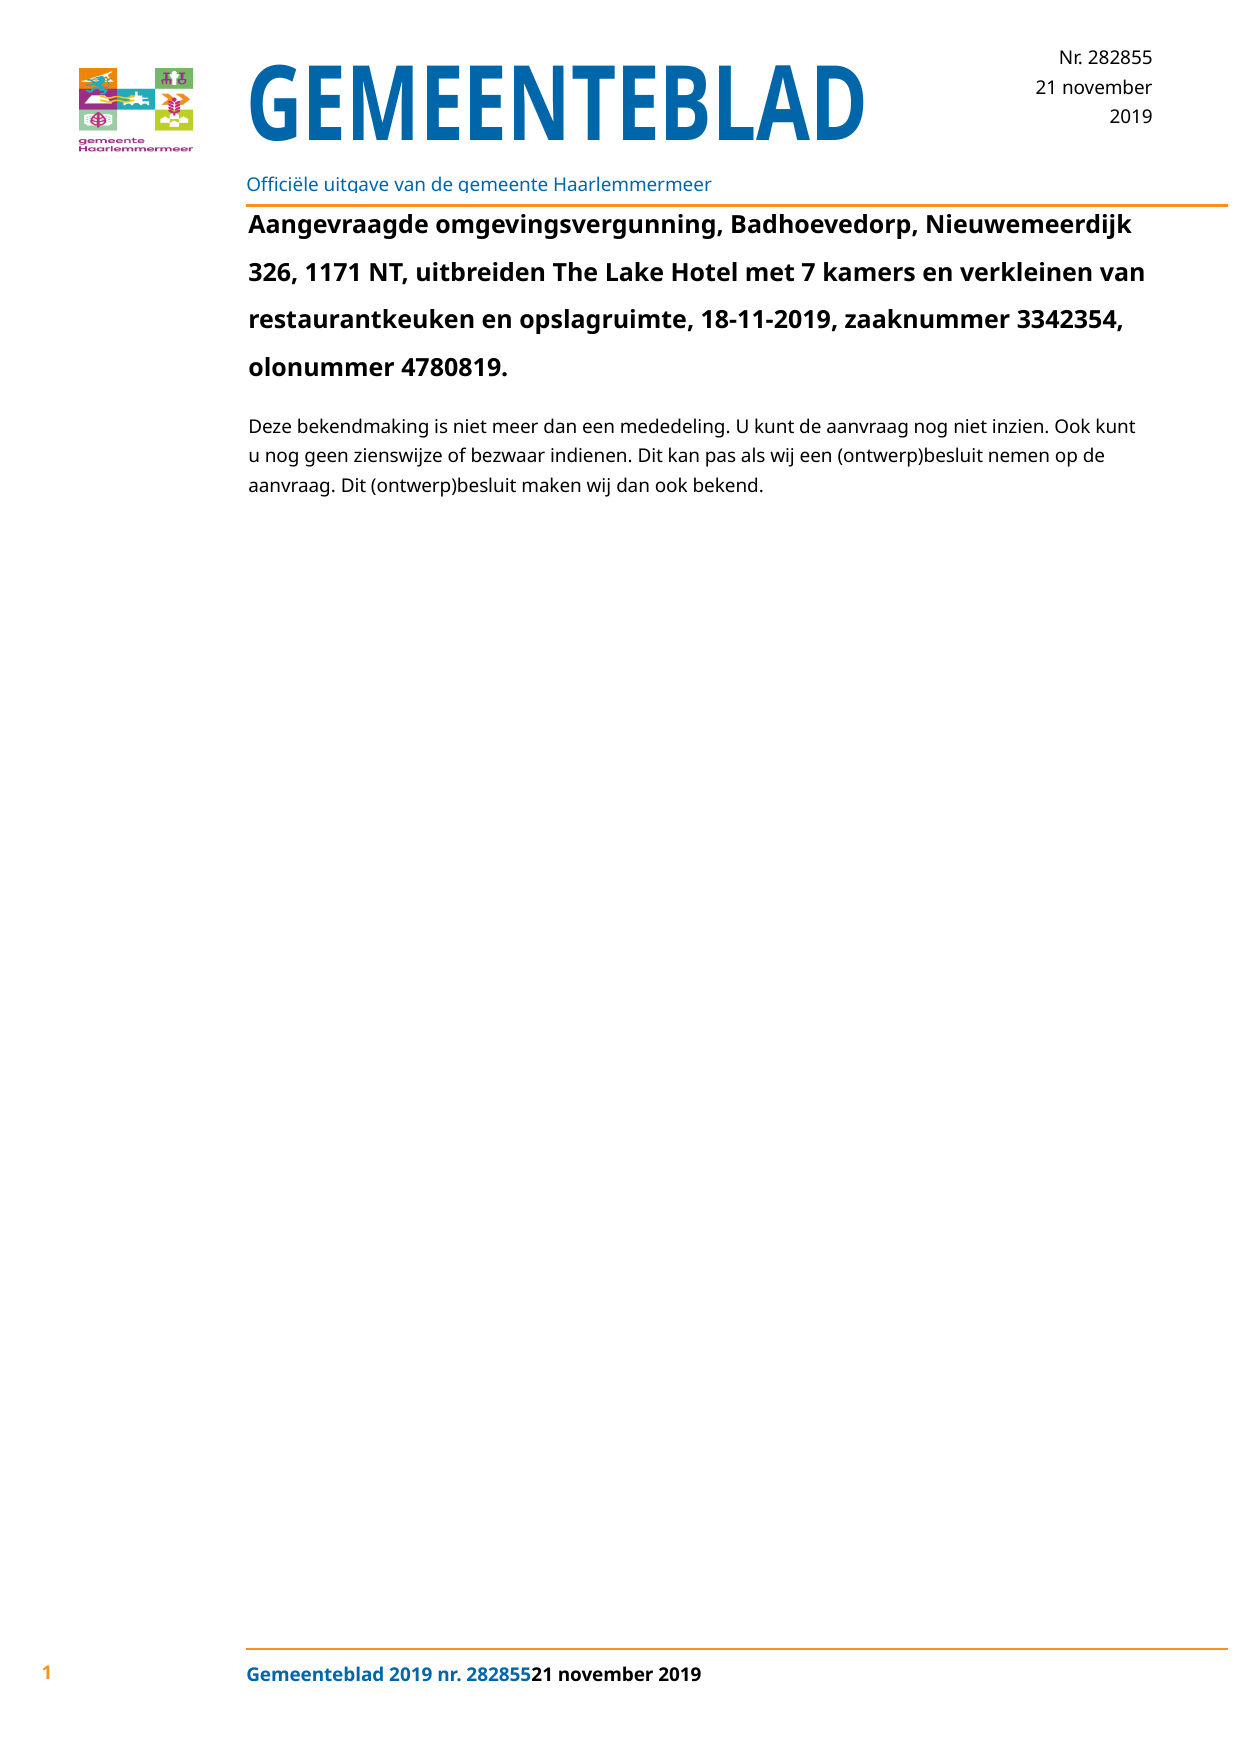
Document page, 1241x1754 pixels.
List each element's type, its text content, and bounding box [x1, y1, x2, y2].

text Aangevraagde omgevingsvergunning, Badhoevedorp, Nieuwemeerdijk 326, 1171 NT, uitbreiden The Lake Hotel met 7 kamers en verkleinen van restaurantkeuken en opslagruimte, 18-11-2019, zaaknummer 3342354, olonummer 4780819. [248, 207, 1152, 384]
picture [41, 47, 231, 172]
text Deze bekendmaking is niet meer dan een mededeling. U kunt de aanvraag nog niet inzien. Ook kunt u nog geen zienswijze of bezwaar indienen. Dit kan pas als wij een (ontwerp)besluit nemen op de aanvraag. Dit (ontwerp)besluit maken wij dan ook bekend. [248, 413, 1152, 498]
